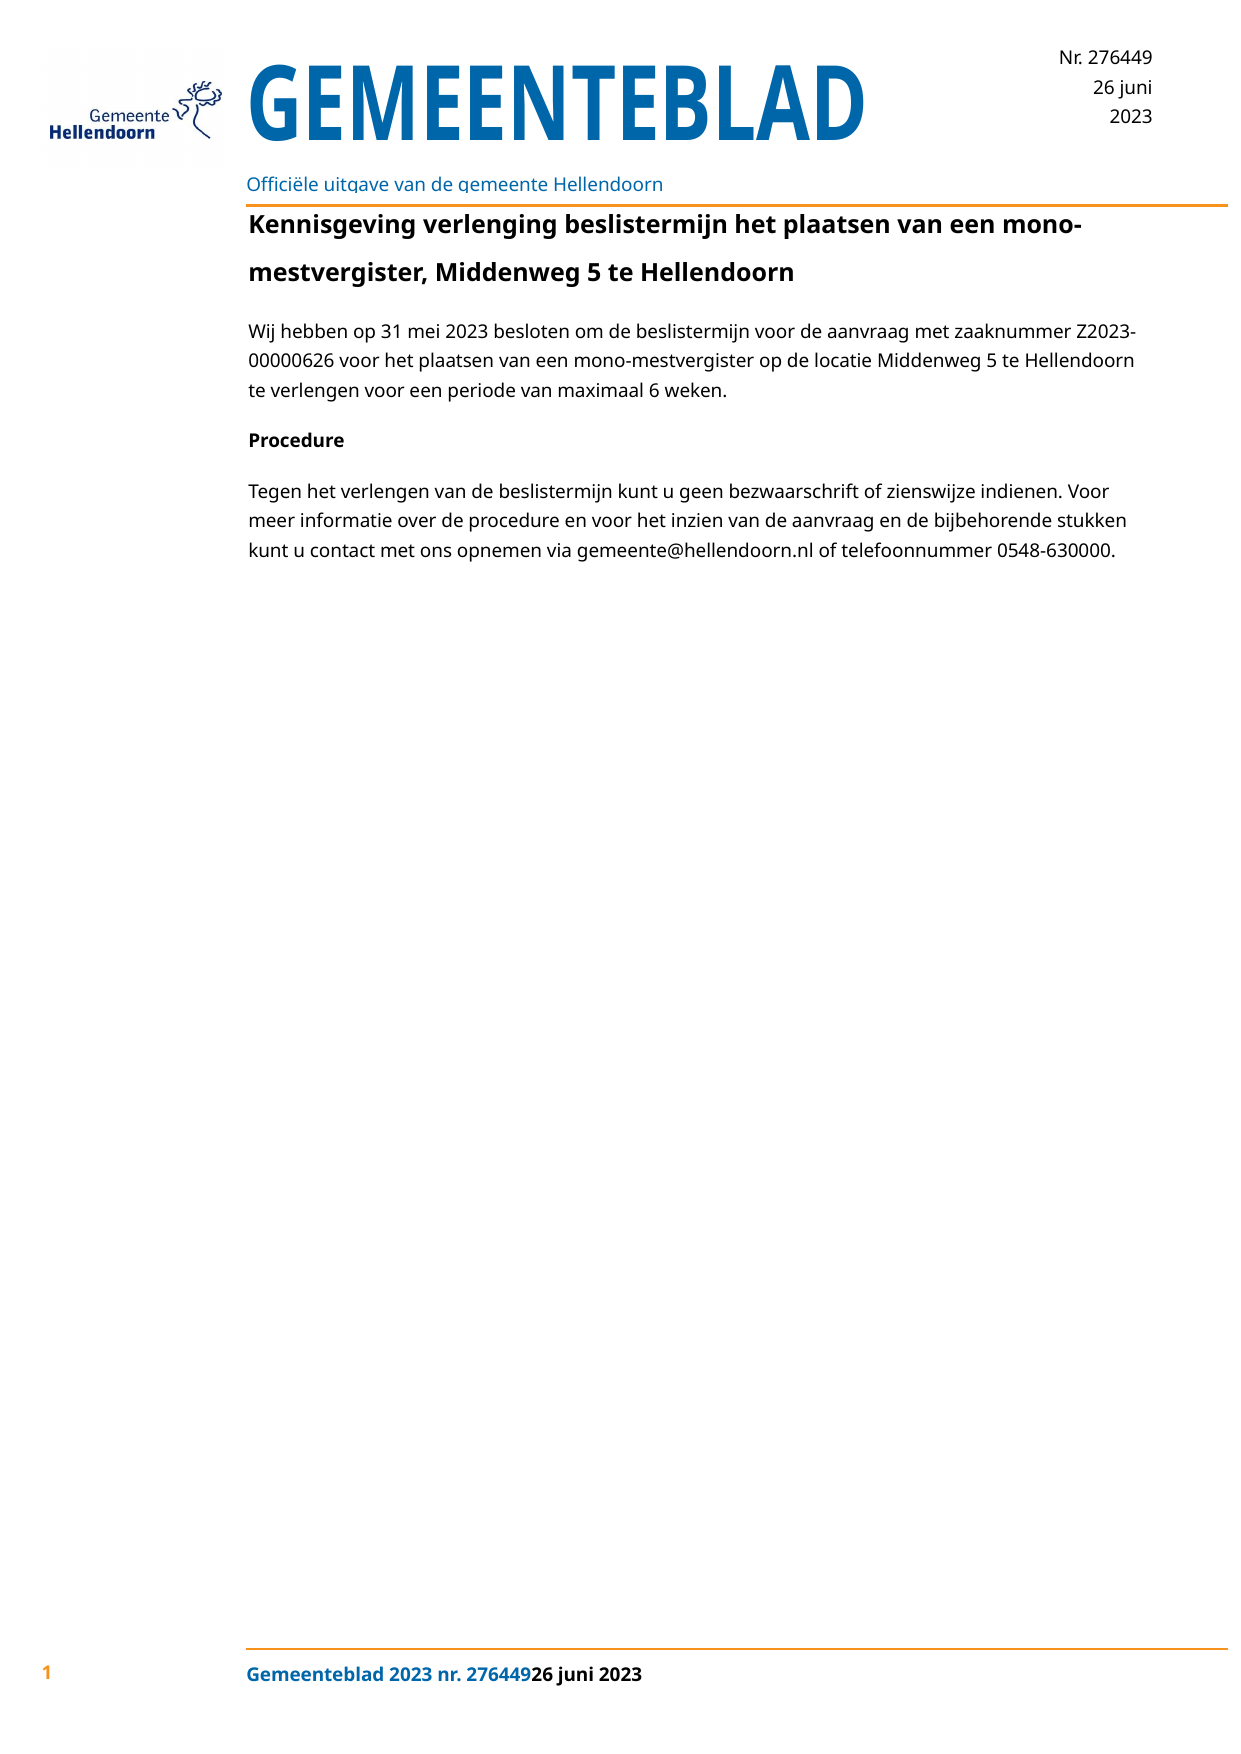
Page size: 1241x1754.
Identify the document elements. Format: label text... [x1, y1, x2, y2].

text Wij hebben op 31 mei 2023 besloten om de beslistermijn voor de aanvraag met zaaknummer Z2023-00000626 voor het plaatsen van een mono-mestvergister op de locatie Middenweg 5 te Hellendoorn te verlengen voor een periode van maximaal 6 weken. [248, 318, 1152, 403]
text Procedure [248, 427, 1152, 453]
picture [41, 47, 231, 172]
text Kennisgeving verlenging beslistermijn het plaatsen van een mono-mestvergister, Middenweg 5 te Hellendoorn [248, 207, 1152, 288]
text Tegen het verlengen van de beslistermijn kunt u geen bezwaarschrift of zienswijze indienen. Voor meer informatie over de procedure en voor het inzien van de aanvraag en de bijbehorende stukken kunt u contact met ons opnemen via gemeente@hellendoorn.nl of telefoonnummer 0548-630000. [248, 478, 1152, 563]
